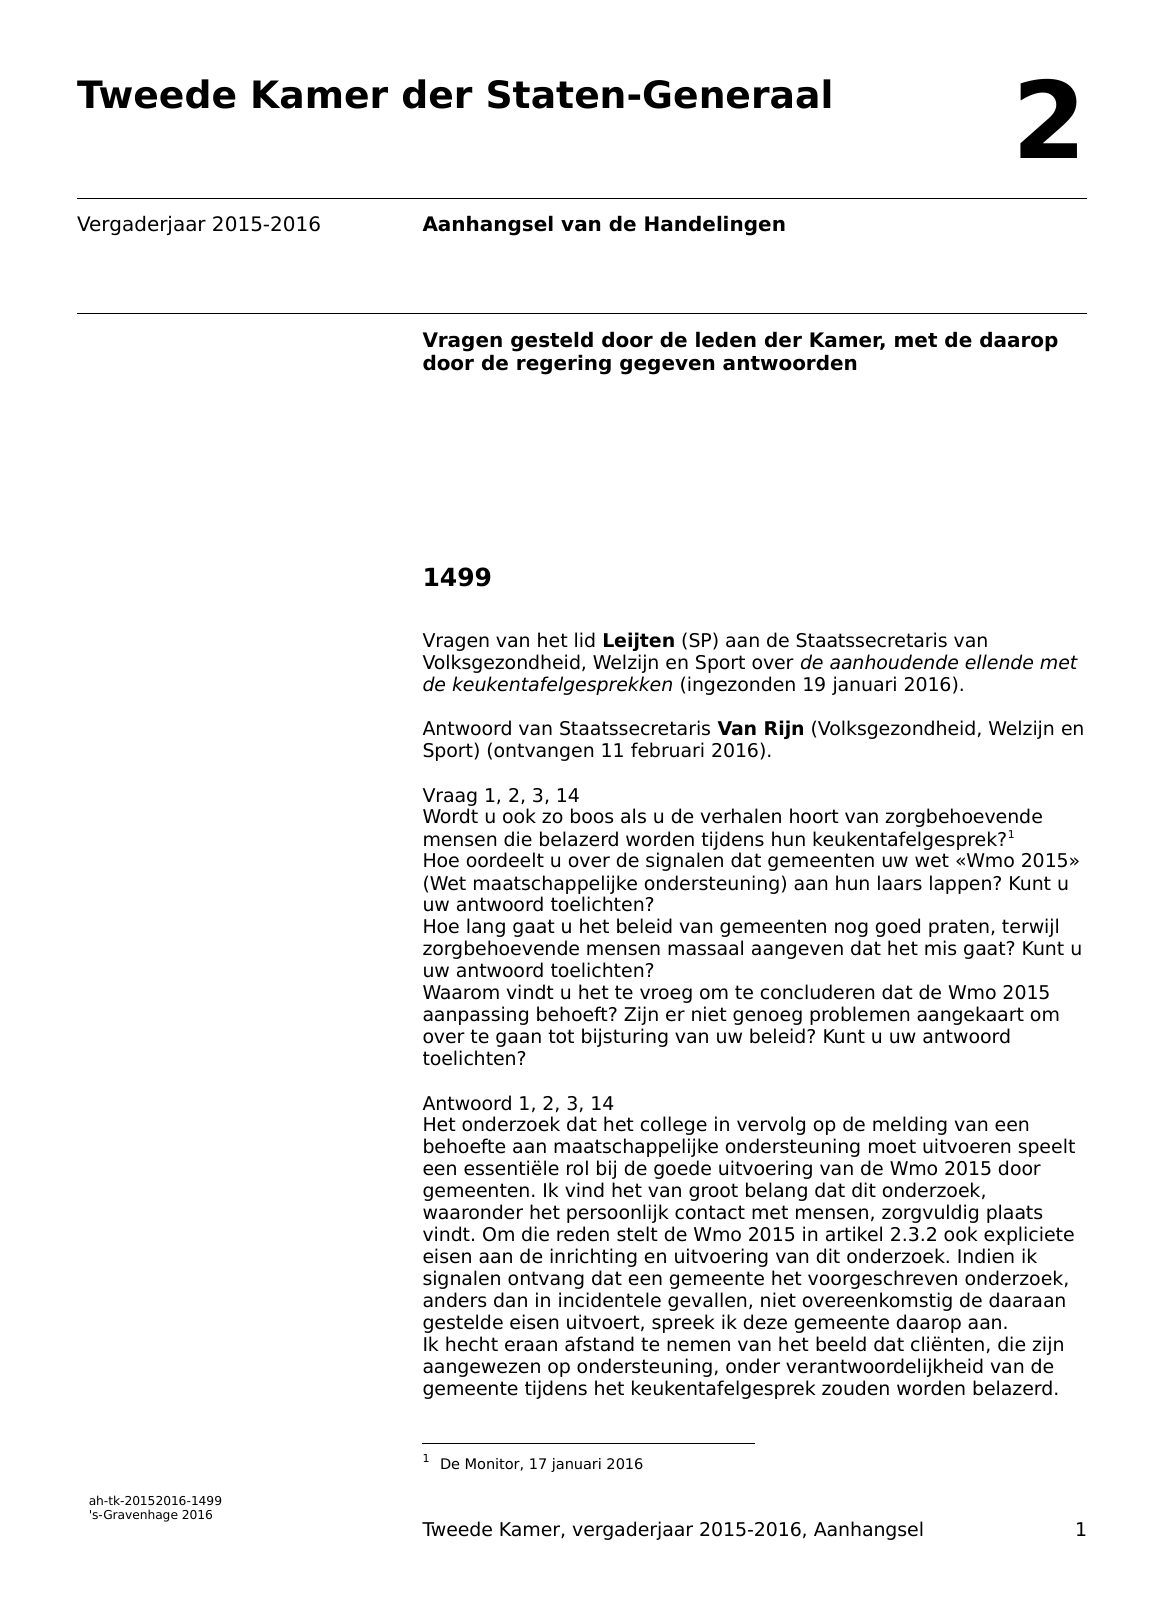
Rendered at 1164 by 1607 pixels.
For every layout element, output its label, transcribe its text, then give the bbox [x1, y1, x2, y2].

table_header 2 [886, 59, 1087, 198]
table_cell Aanhangsel van de Handelingen [422, 199, 1087, 313]
text 1499 [422, 563, 1087, 592]
text Hoe lang gaat u het beleid van gemeenten nog goed praten, terwijl zorgbehoevende mensen massaal aangeven dat het mis gaat? Kunt u uw antwoord toelichten? [422, 916, 1087, 982]
text ah-tk-20152016-1499 [88, 1494, 323, 1508]
table_header Tweede Kamer der Staten-Generaal [77, 59, 886, 198]
table_cell [77, 314, 422, 375]
text Vragen van het lid Leijten (SP) aan de Staatssecretaris van Volksgezondheid, Welzijn en Sport over de aanhoudende ellende met de keukentafelgesprekken (ingezonden 19 januari 2016). [422, 630, 1087, 696]
text Vraag 1, 2, 3, 14 [422, 784, 1087, 806]
text Hoe oordeelt u over de signalen dat gemeenten uw wet «Wmo 2015» (Wet maatschappelijke ondersteuning) aan hun laars lappen? Kunt u uw antwoord toelichten? [422, 850, 1087, 916]
table_cell Vragen gesteld door de leden der Kamer, met de daarop door de regering gegeven antwoorden [422, 314, 1087, 375]
text Antwoord van Staatssecretaris Van Rijn (Volksgezondheid, Welzijn en Sport) (ontvangen 11 februari 2016). [422, 718, 1087, 762]
text Wordt u ook zo boos als u de verhalen hoort van zorgbehoevende mensen die belazerd worden tijdens hun keukentafelgesprek? [422, 806, 1087, 850]
text Het onderzoek dat het college in vervolg op de melding van een behoefte aan maatschappelijke ondersteuning moet uitvoeren speelt een essentiële rol bij de goede uitvoering van de Wmo 2015 door gemeenten. Ik vind het van groot belang dat dit onderzoek, waaronder het persoonlijk contact met mensen, zorgvuldig plaats vindt. Om die reden stelt de Wmo 2015 in artikel 2.3.2 ook expliciete eisen aan de inrichting en uitvoering van dit onderzoek. Indien ik signalen ontvang dat een gemeente het voorgeschreven onderzoek, anders dan in incidentele gevallen, niet overeenkomstig de daaraan gestelde eisen uitvoert, spreek ik deze gemeente daarop aan. [422, 1114, 1087, 1334]
text Waarom vindt u het te vroeg om te concluderen dat de Wmo 2015 aanpassing behoeft? Zijn er niet genoeg problemen aangekaart om over te gaan tot bijsturing van uw beleid? Kunt u uw antwoord toelichten? [422, 982, 1087, 1070]
text 's-Gravenhage 2016 [88, 1508, 323, 1522]
text Antwoord 1, 2, 3, 14 [422, 1092, 1087, 1114]
text Ik hecht eraan afstand te nemen van het beeld dat cliënten, die zijn aangewezen op ondersteuning, onder verantwoordelijkheid van de gemeente tijdens het keukentafelgesprek zouden worden belazerd. [422, 1334, 1087, 1400]
table_cell Vergaderjaar 2015-2016 [77, 199, 422, 313]
text De Monitor, 17 januari 2016 [422, 1452, 1087, 1474]
